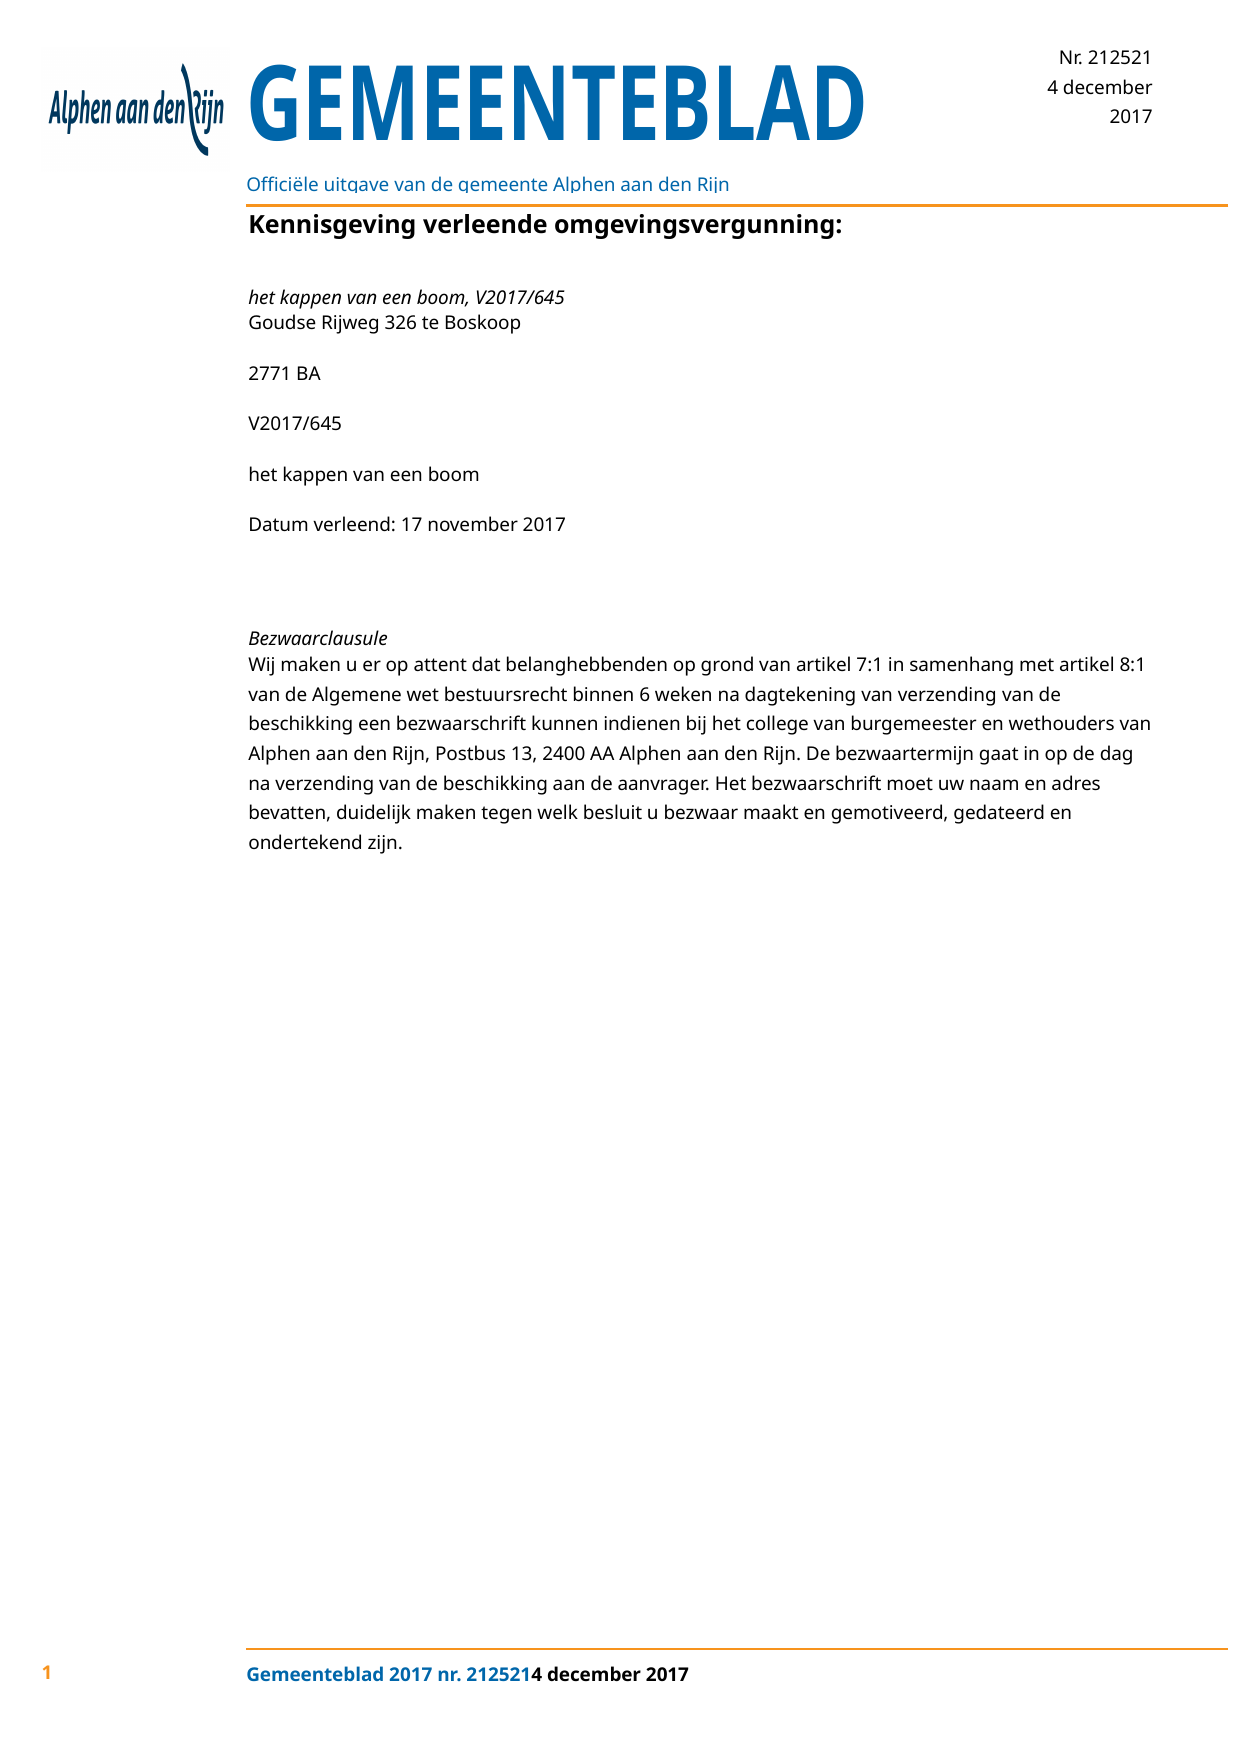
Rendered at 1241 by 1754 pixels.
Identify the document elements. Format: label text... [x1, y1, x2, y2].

picture [41, 47, 231, 172]
text 2771 BA [248, 360, 1152, 386]
text het kappen van een boom [248, 461, 1152, 487]
text Kennisgeving verleende omgevingsvergunning: [248, 207, 1152, 241]
text Datum verleend: 17 november 2017 [248, 511, 1152, 537]
text het kappen van een boom, V2017/645 [248, 284, 1152, 309]
text Wij maken u er op attent dat belanghebbenden op grond van artikel 7:1 in samenhang met artikel 8:1 van de Algemene wet bestuursrecht binnen 6 weken na dagtekening van verzending van de beschikking een bezwaarschrift kunnen indienen bij het college van burgemeester en wethouders van Alphen aan den Rijn, Postbus 13, 2400 AA Alphen aan den Rijn. De bezwaartermijn gaat in op de dag na verzending van de beschikking aan de aanvrager. Het bezwaarschrift moet uw naam en adres bevatten, duidelijk maken tegen welk besluit u bezwaar maakt en gemotiveerd, gedateerd en ondertekend zijn. [248, 651, 1152, 854]
text Goudse Rijweg 326 te Boskoop [248, 309, 1152, 335]
text V2017/645 [248, 410, 1152, 436]
text Bezwaarclausule [248, 626, 1152, 651]
